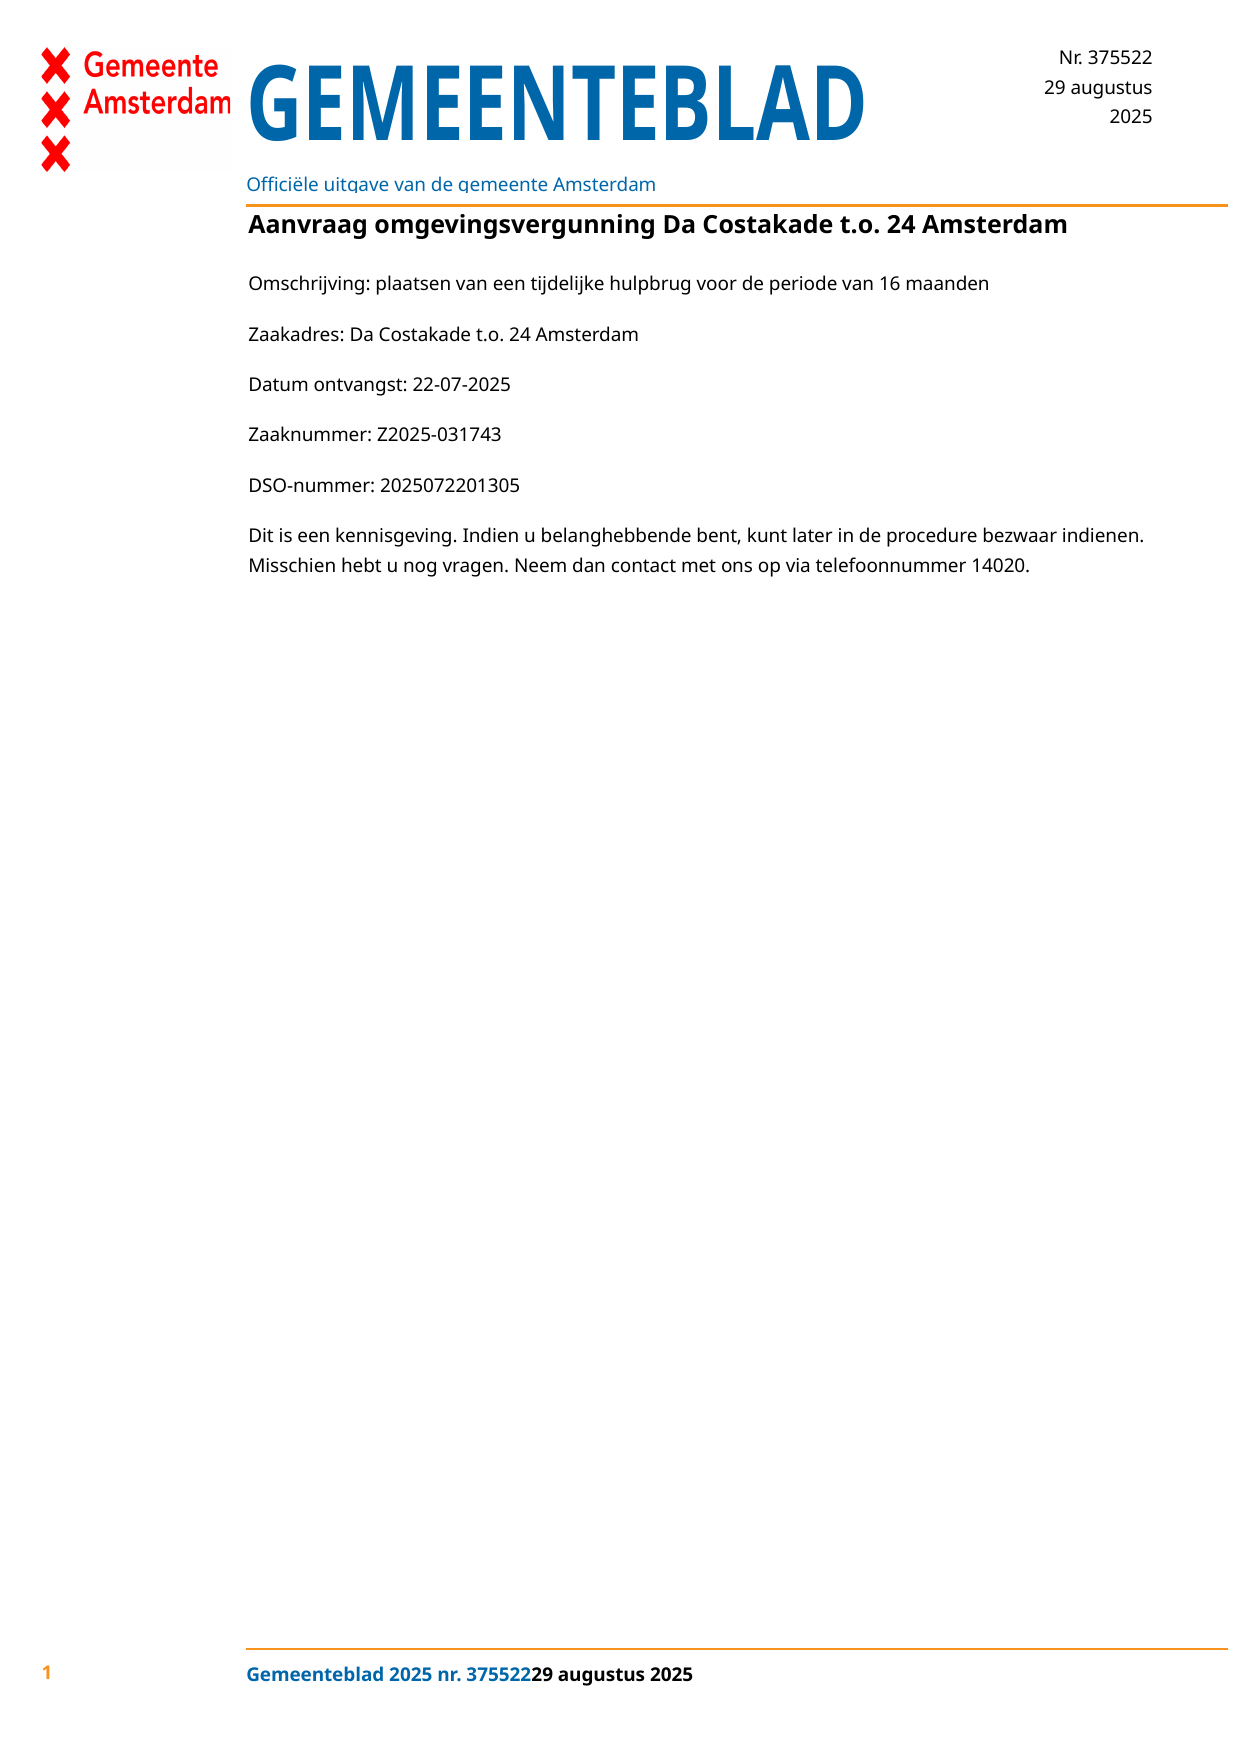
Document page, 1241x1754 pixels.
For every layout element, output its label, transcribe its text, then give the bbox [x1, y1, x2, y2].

picture [41, 47, 231, 172]
text Datum ontvangst: 22-07-2025 [248, 371, 1152, 397]
text Dit is een kennisgeving. Indien u belanghebbende bent, kunt later in de procedure bezwaar indienen. Misschien hebt u nog vragen. Neem dan contact met ons op via telefoonnummer 14020. [248, 522, 1152, 578]
text Zaakadres: Da Costakade t.o. 24 Amsterdam [248, 321, 1152, 346]
text Aanvraag omgevingsvergunning Da Costakade t.o. 24 Amsterdam [248, 207, 1152, 241]
text Omschrijving: plaatsen van een tijdelijke hulpbrug voor de periode van 16 maanden [248, 270, 1152, 296]
text Zaaknummer: Z2025-031743 [248, 422, 1152, 447]
text DSO-nummer: 2025072201305 [248, 472, 1152, 498]
